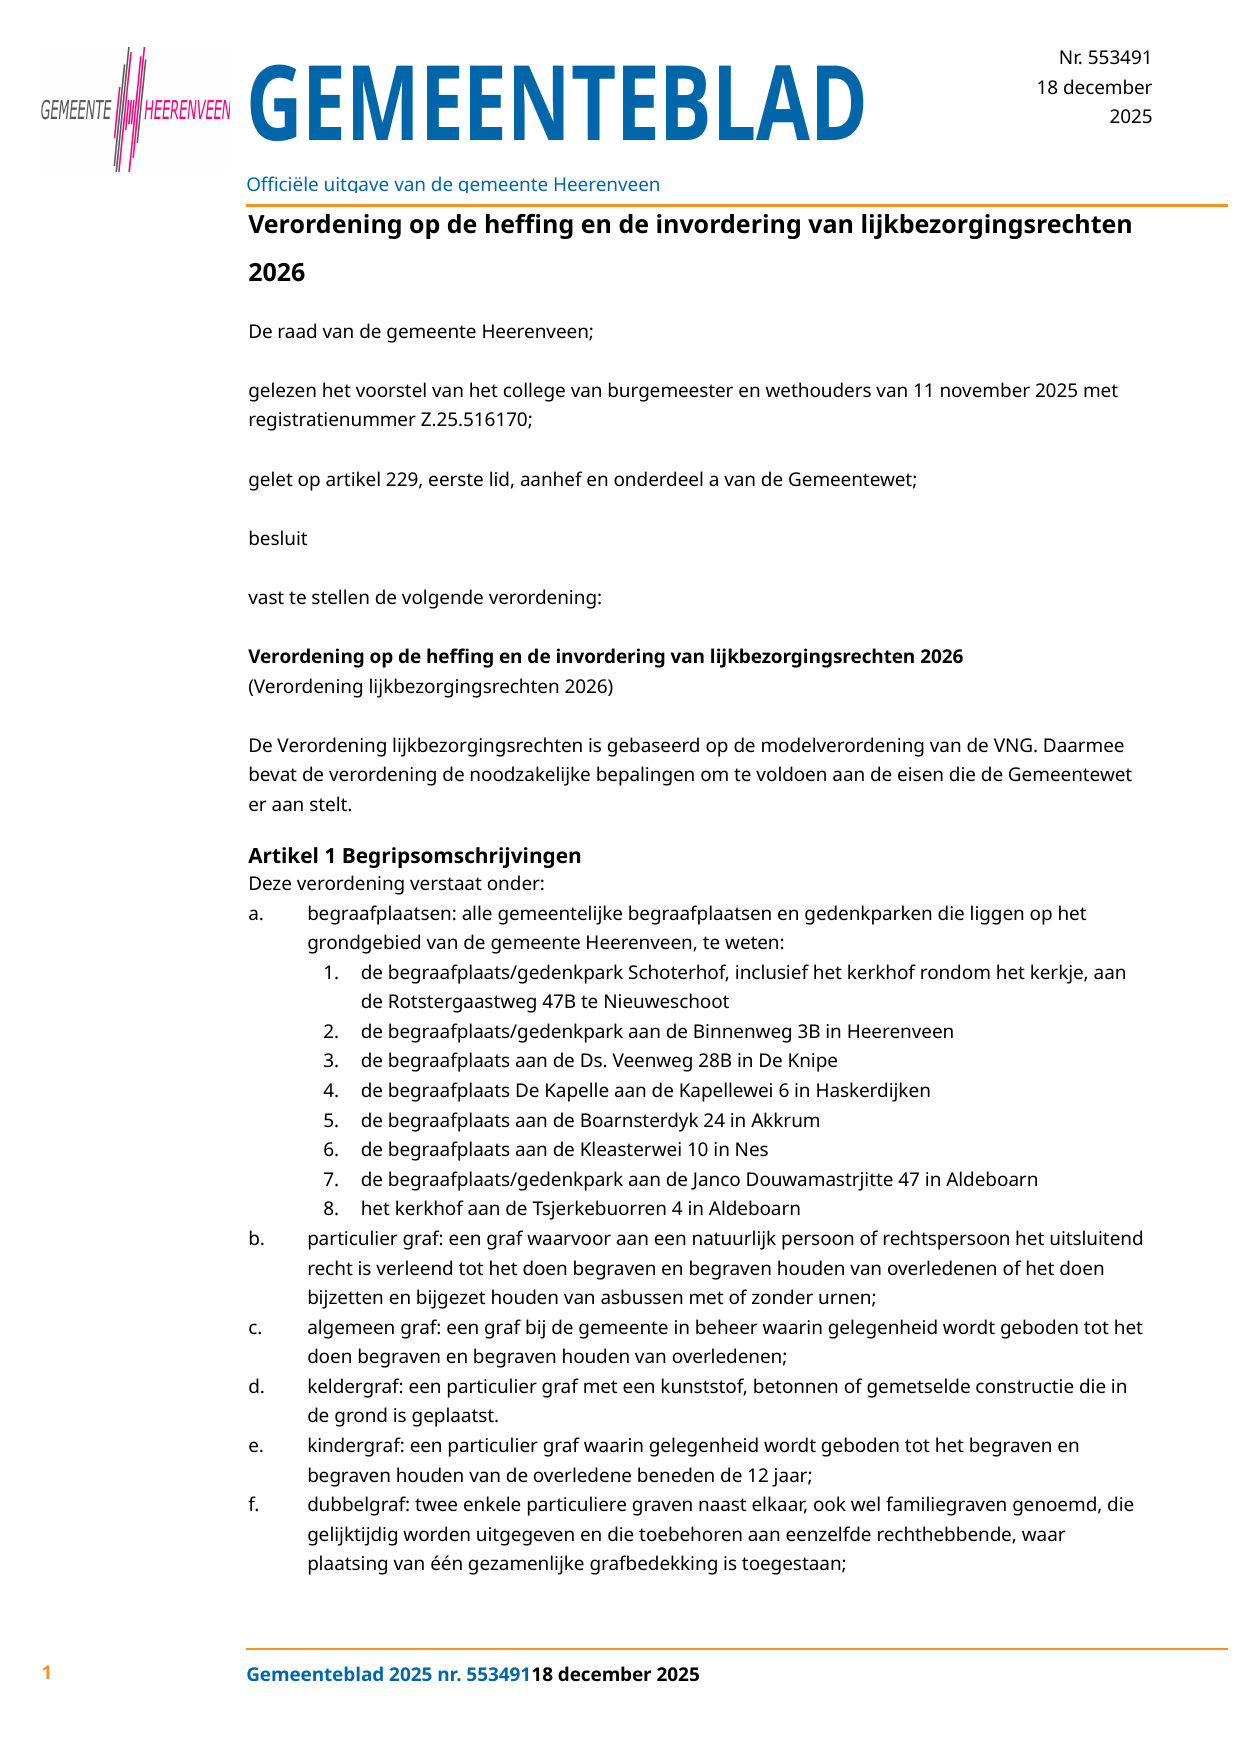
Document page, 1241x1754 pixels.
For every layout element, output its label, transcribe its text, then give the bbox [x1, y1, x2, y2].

list dubbelgraf: twee enkele particuliere graven naast elkaar, ook wel familiegraven genoemd, die gelijktijdig worden uitgegeven en die toebehoren aan eenzelfde rechthebbende, waar plaatsing van één gezamenlijke grafbedekking is toegestaan; [248, 1491, 1152, 1576]
text vast te stellen de volgende verordening: [248, 584, 1152, 610]
list begraafplaatsen: alle gemeentelijke begraafplaatsen en gedenkparken die liggen op het grondgebied van de gemeente Heerenveen, te weten: [248, 900, 1152, 955]
text Verordening op de heffing en de invordering van lijkbezorgingsrechten 2026 [248, 643, 1152, 669]
list het kerkhof aan de Tsjerkebuorren 4 in Aldeboarn [323, 1196, 1152, 1221]
text Artikel 1 Begripsomschrijvingen [248, 842, 1152, 870]
list de begraafplaats/gedenkpark aan de Binnenweg 3B in Heerenveen [323, 1018, 1152, 1044]
text gelet op artikel 229, eerste lid, aanhef en onderdeel a van de Gemeentewet; [248, 466, 1152, 492]
picture [41, 47, 231, 172]
list de begraafplaats De Kapelle aan de Kapellewei 6 in Haskerdijken [323, 1077, 1152, 1103]
list de begraafplaats aan de Boarnsterdyk 24 in Akkrum [323, 1107, 1152, 1132]
list kindergraf: een particulier graf waarin gelegenheid wordt geboden tot het begraven en begraven houden van de overledene beneden de 12 jaar; [248, 1432, 1152, 1487]
text Verordening op de heffing en de invordering van lijkbezorgingsrechten 2026 [248, 207, 1152, 288]
text (Verordening lijkbezorgingsrechten 2026) [248, 673, 1152, 699]
text gelezen het voorstel van het college van burgemeester en wethouders van 11 november 2025 met registratienummer Z.25.516170; [248, 377, 1152, 432]
list de begraafplaats aan de Ds. Veenweg 28B in De Knipe [323, 1048, 1152, 1073]
list keldergraf: een particulier graf met een kunststof, betonnen of gemetselde constructie die in de grond is geplaatst. [248, 1373, 1152, 1428]
text Deze verordening verstaat onder: [248, 870, 1152, 896]
list de begraafplaats/gedenkpark aan de Janco Douwamastrjitte 47 in Aldeboarn [323, 1166, 1152, 1192]
text De Verordening lijkbezorgingsrechten is gebaseerd op de modelverordening van de VNG. Daarmee bevat de verordening de noodzakelijke bepalingen om te voldoen aan de eisen die de Gemeentewet er aan stelt. [248, 732, 1152, 817]
list algemeen graf: een graf bij de gemeente in beheer waarin gelegenheid wordt geboden tot het doen begraven en begraven houden van overledenen; [248, 1314, 1152, 1369]
list de begraafplaats aan de Kleasterwei 10 in Nes [323, 1136, 1152, 1162]
list de begraafplaats/gedenkpark Schoterhof, inclusief het kerkhof rondom het kerkje, aan de Rotstergaastweg 47B te Nieuweschoot [323, 959, 1152, 1014]
text besluit [248, 525, 1152, 551]
list particulier graf: een graf waarvoor aan een natuurlijk persoon of rechtspersoon het uitsluitend recht is verleend tot het doen begraven en begraven houden van overledenen of het doen bijzetten en bijgezet houden van asbussen met of zonder urnen; [248, 1225, 1152, 1310]
text De raad van de gemeente Heerenveen; [248, 318, 1152, 344]
